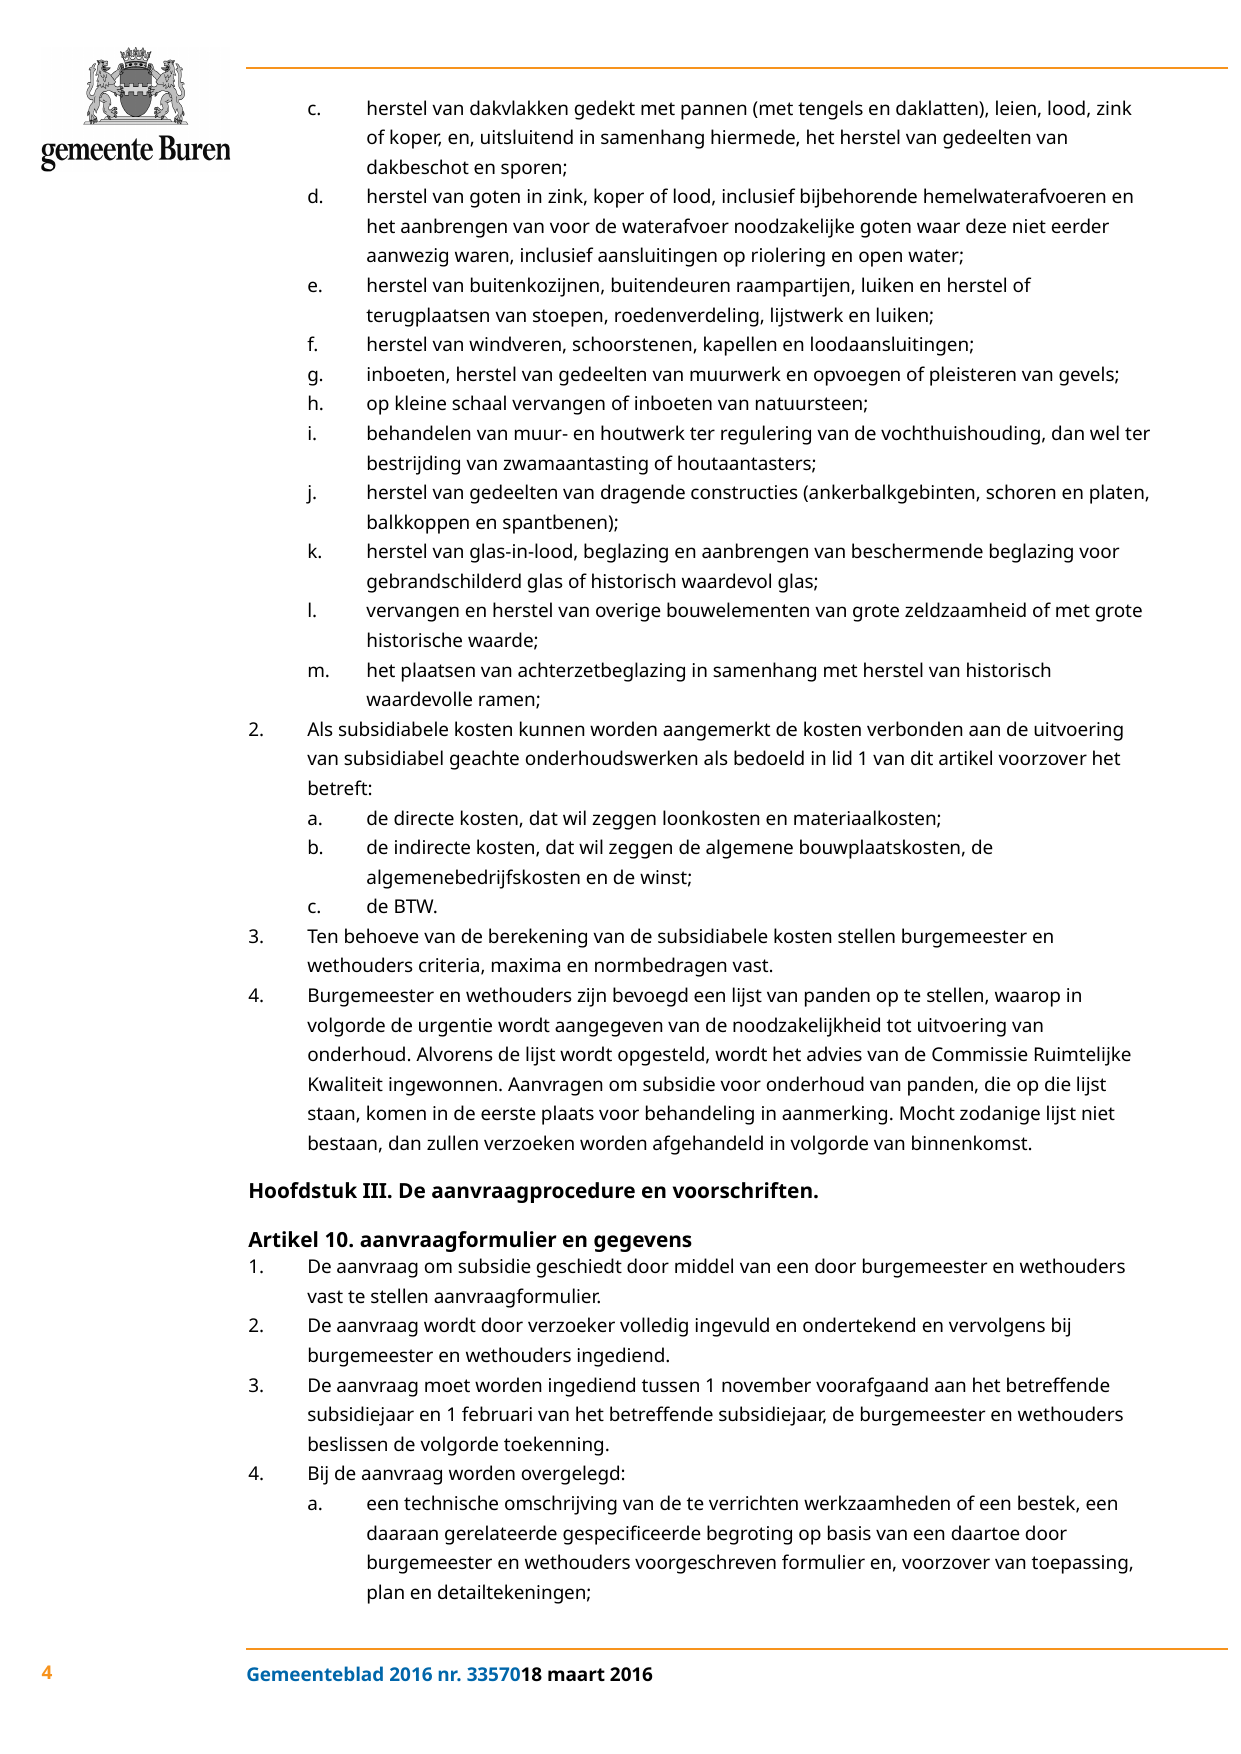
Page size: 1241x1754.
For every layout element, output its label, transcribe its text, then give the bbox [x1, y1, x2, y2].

list inboeten, herstel van gedeelten van muurwerk en opvoegen of pleisteren van gevels; [307, 361, 1152, 387]
list Ten behoeve van de berekening van de subsidiabele kosten stellen burgemeester en wethouders criteria, maxima en normbedragen vast. [248, 923, 1152, 978]
list de BTW. [307, 893, 1152, 919]
list de directe kosten, dat wil zeggen loonkosten en materiaalkosten; [307, 805, 1152, 831]
list herstel van windveren, schoorstenen, kapellen en loodaansluitingen; [307, 331, 1152, 357]
list herstel van goten in zink, koper of lood, inclusief bijbehorende hemelwaterafvoeren en het aanbrengen van voor de waterafvoer noodzakelijke goten waar deze niet eerder aanwezig waren, inclusief aansluitingen op riolering en open water; [307, 183, 1152, 268]
list de indirecte kosten, dat wil zeggen de algemene bouwplaatskosten, de algemenebedrijfskosten en de winst; [307, 834, 1152, 890]
text Hoofdstuk III. De aanvraagprocedure en voorschriften. [248, 1176, 1152, 1204]
picture [41, 47, 231, 172]
list vervangen en herstel van overige bouwelementen van grote zeldzaamheid of met grote historische waarde; [307, 598, 1152, 653]
list De aanvraag wordt door verzoeker volledig ingevuld en ondertekend en vervolgens bij burgemeester en wethouders ingediend. [248, 1313, 1152, 1368]
list De aanvraag moet worden ingediend tussen 1 november voorafgaand aan het betreffende subsidiejaar en 1 februari van het betreffende subsidiejaar, de burgemeester en wethouders beslissen de volgorde toekenning. [248, 1372, 1152, 1457]
list herstel van buitenkozijnen, buitendeuren raampartijen, luiken en herstel of terugplaatsen van stoepen, roedenverdeling, lijstwerk en luiken; [307, 272, 1152, 328]
list herstel van glas-in-lood, beglazing en aanbrengen van beschermende beglazing voor gebrandschilderd glas of historisch waardevol glas; [307, 538, 1152, 594]
list herstel van gedeelten van dragende constructies (ankerbalkgebinten, schoren en platen, balkkoppen en spantbenen); [307, 479, 1152, 535]
list De aanvraag om subsidie geschiedt door middel van een door burgemeester en wethouders vast te stellen aanvraagformulier. [248, 1253, 1152, 1309]
list het plaatsen van achterzetbeglazing in samenhang met herstel van historisch waardevolle ramen; [307, 657, 1152, 712]
list Als subsidiabele kosten kunnen worden aangemerkt de kosten verbonden aan de uitvoering van subsidiabel geachte onderhoudswerken als bedoeld in lid 1 van dit artikel voorzover het betreft: [248, 716, 1152, 801]
list Burgemeester en wethouders zijn bevoegd een lijst van panden op te stellen, waarop in volgorde de urgentie wordt aangegeven van de noodzakelijkheid tot uitvoering van onderhoud. Alvorens de lijst wordt opgesteld, wordt het advies van de Commissie Ruimtelijke Kwaliteit ingewonnen. Aanvragen om subsidie voor onderhoud van panden, die op die lijst staan, komen in de eerste plaats voor behandeling in aanmerking. Mocht zodanige lijst niet bestaan, dan zullen verzoeken worden afgehandeld in volgorde van binnenkomst. [248, 982, 1152, 1156]
list herstel van dakvlakken gedekt met pannen (met tengels en daklatten), leien, lood, zink of koper, en, uitsluitend in samenhang hiermede, het herstel van gedeelten van dakbeschot en sporen; [307, 95, 1152, 180]
list Bij de aanvraag worden overgelegd: [248, 1461, 1152, 1486]
list behandelen van muur- en houtwerk ter regulering van de vochthuishouding, dan wel ter bestrijding van zwamaantasting of houtaantasters; [307, 420, 1152, 476]
text Artikel 10. aanvraagformulier en gegevens [248, 1225, 1152, 1253]
list op kleine schaal vervangen of inboeten van natuursteen; [307, 391, 1152, 416]
list een technische omschrijving van de te verrichten werkzaamheden of een bestek, een daaraan gerelateerde gespecificeerde begroting op basis van een daartoe door burgemeester en wethouders voorgeschreven formulier en, voorzover van toepassing, plan en detailtekeningen; [307, 1490, 1152, 1605]
